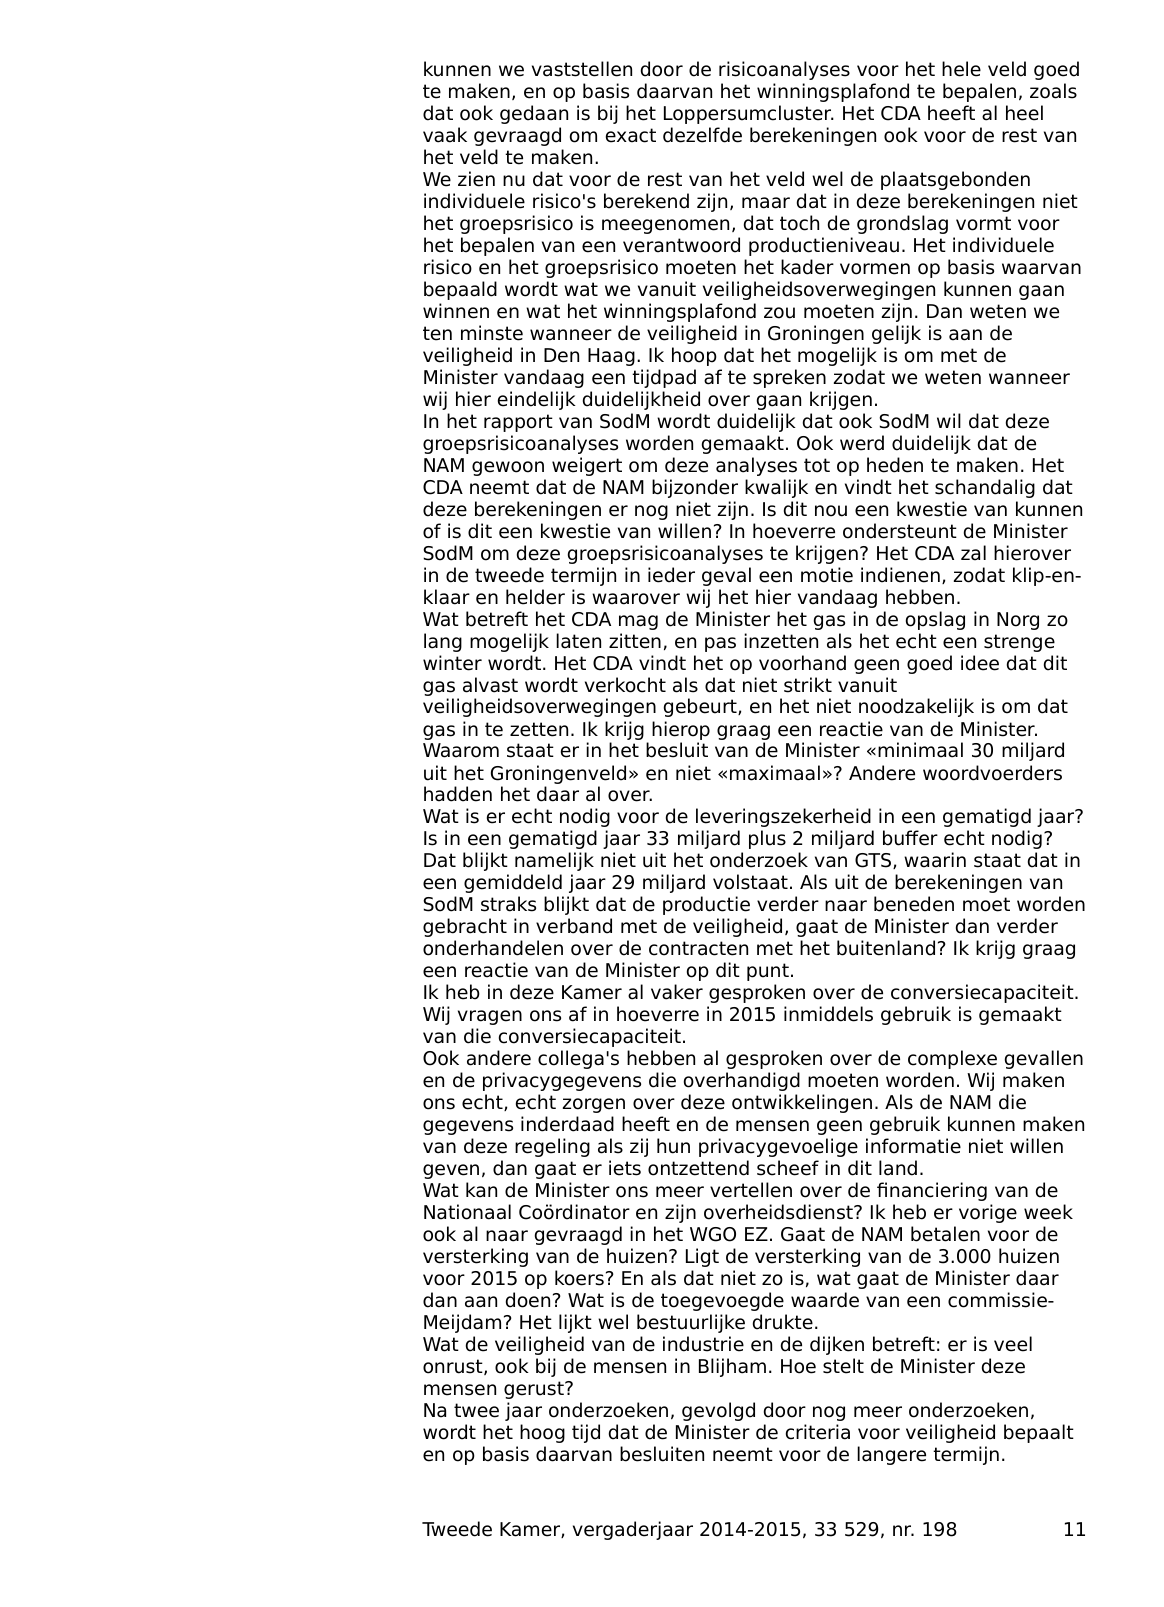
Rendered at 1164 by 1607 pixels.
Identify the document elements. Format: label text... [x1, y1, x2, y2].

text In het rapport van SodM wordt duidelijk dat ook SodM wil dat deze groepsrisicoanalyses worden gemaakt. Ook werd duidelijk dat de NAM gewoon weigert om deze analyses tot op heden te maken. Het CDA neemt dat de NAM bijzonder kwalijk en vindt het schandalig dat deze berekeningen er nog niet zijn. Is dit nou een kwestie van kunnen of is dit een kwestie van willen? In hoeverre ondersteunt de Minister SodM om deze groepsrisicoanalyses te krijgen? Het CDA zal hierover in de tweede termijn in ieder geval een motie indienen, zodat klip-en-klaar en helder is waarover wij het hier vandaag hebben. [422, 411, 1087, 608]
text Wat kan de Minister ons meer vertellen over de financiering van de Nationaal Coördinator en zijn overheidsdienst? Ik heb er vorige week ook al naar gevraagd in het WGO EZ. Gaat de NAM betalen voor de versterking van de huizen? Ligt de versterking van de 3.000 huizen voor 2015 op koers? En als dat niet zo is, wat gaat de Minister daar dan aan doen? Wat is de toegevoegde waarde van een commissie-Meijdam? Het lijkt wel bestuurlijke drukte. [422, 1180, 1087, 1334]
text Ik heb in deze Kamer al vaker gesproken over de conversiecapaciteit. Wij vragen ons af in hoeverre in 2015 inmiddels gebruik is gemaakt van die conversiecapaciteit. [422, 982, 1087, 1048]
text Na twee jaar onderzoeken, gevolgd door nog meer onderzoeken, wordt het hoog tijd dat de Minister de criteria voor veiligheid bepaalt en op basis daarvan besluiten neemt voor de langere termijn. [422, 1400, 1087, 1466]
text Ook andere collega's hebben al gesproken over de complexe gevallen en de privacygegevens die overhandigd moeten worden. Wij maken ons echt, echt zorgen over deze ontwikkelingen. Als de NAM die gegevens inderdaad heeft en de mensen geen gebruik kunnen maken van deze regeling als zij hun privacygevoelige informatie niet willen geven, dan gaat er iets ontzettend scheef in dit land. [422, 1048, 1087, 1180]
text kunnen we vaststellen door de risicoanalyses voor het hele veld goed te maken, en op basis daarvan het winningsplafond te bepalen, zoals dat ook gedaan is bij het Loppersumcluster. Het CDA heeft al heel vaak gevraagd om exact dezelfde berekeningen ook voor de rest van het veld te maken. [422, 59, 1087, 169]
text Wat betreft het CDA mag de Minister het gas in de opslag in Norg zo lang mogelijk laten zitten, en pas inzetten als het echt een strenge winter wordt. Het CDA vindt het op voorhand geen goed idee dat dit gas alvast wordt verkocht als dat niet strikt vanuit veiligheidsoverwegingen gebeurt, en het niet noodzakelijk is om dat gas in te zetten. Ik krijg hierop graag een reactie van de Minister. Waarom staat er in het besluit van de Minister «minimaal 30 miljard uit het Groningenveld» en niet «maximaal»? Andere woordvoerders hadden het daar al over. [422, 608, 1087, 806]
text We zien nu dat voor de rest van het veld wel de plaatsgebonden individuele risico's berekend zijn, maar dat in deze berekeningen niet het groepsrisico is meegenomen, dat toch de grondslag vormt voor het bepalen van een verantwoord productieniveau. Het individuele risico en het groepsrisico moeten het kader vormen op basis waarvan bepaald wordt wat we vanuit veiligheidsoverwegingen kunnen gaan winnen en wat het winningsplafond zou moeten zijn. Dan weten we ten minste wanneer de veiligheid in Groningen gelijk is aan de veiligheid in Den Haag. Ik hoop dat het mogelijk is om met de Minister vandaag een tijdpad af te spreken zodat we weten wanneer wij hier eindelijk duidelijkheid over gaan krijgen. [422, 169, 1087, 411]
text Wat is er echt nodig voor de leveringszekerheid in een gematigd jaar? Is in een gematigd jaar 33 miljard plus 2 miljard buffer echt nodig? Dat blijkt namelijk niet uit het onderzoek van GTS, waarin staat dat in een gemiddeld jaar 29 miljard volstaat. Als uit de berekeningen van SodM straks blijkt dat de productie verder naar beneden moet worden gebracht in verband met de veiligheid, gaat de Minister dan verder onderhandelen over de contracten met het buitenland? Ik krijg graag een reactie van de Minister op dit punt. [422, 806, 1087, 982]
text Wat de veiligheid van de industrie en de dijken betreft: er is veel onrust, ook bij de mensen in Blijham. Hoe stelt de Minister deze mensen gerust? [422, 1334, 1087, 1400]
